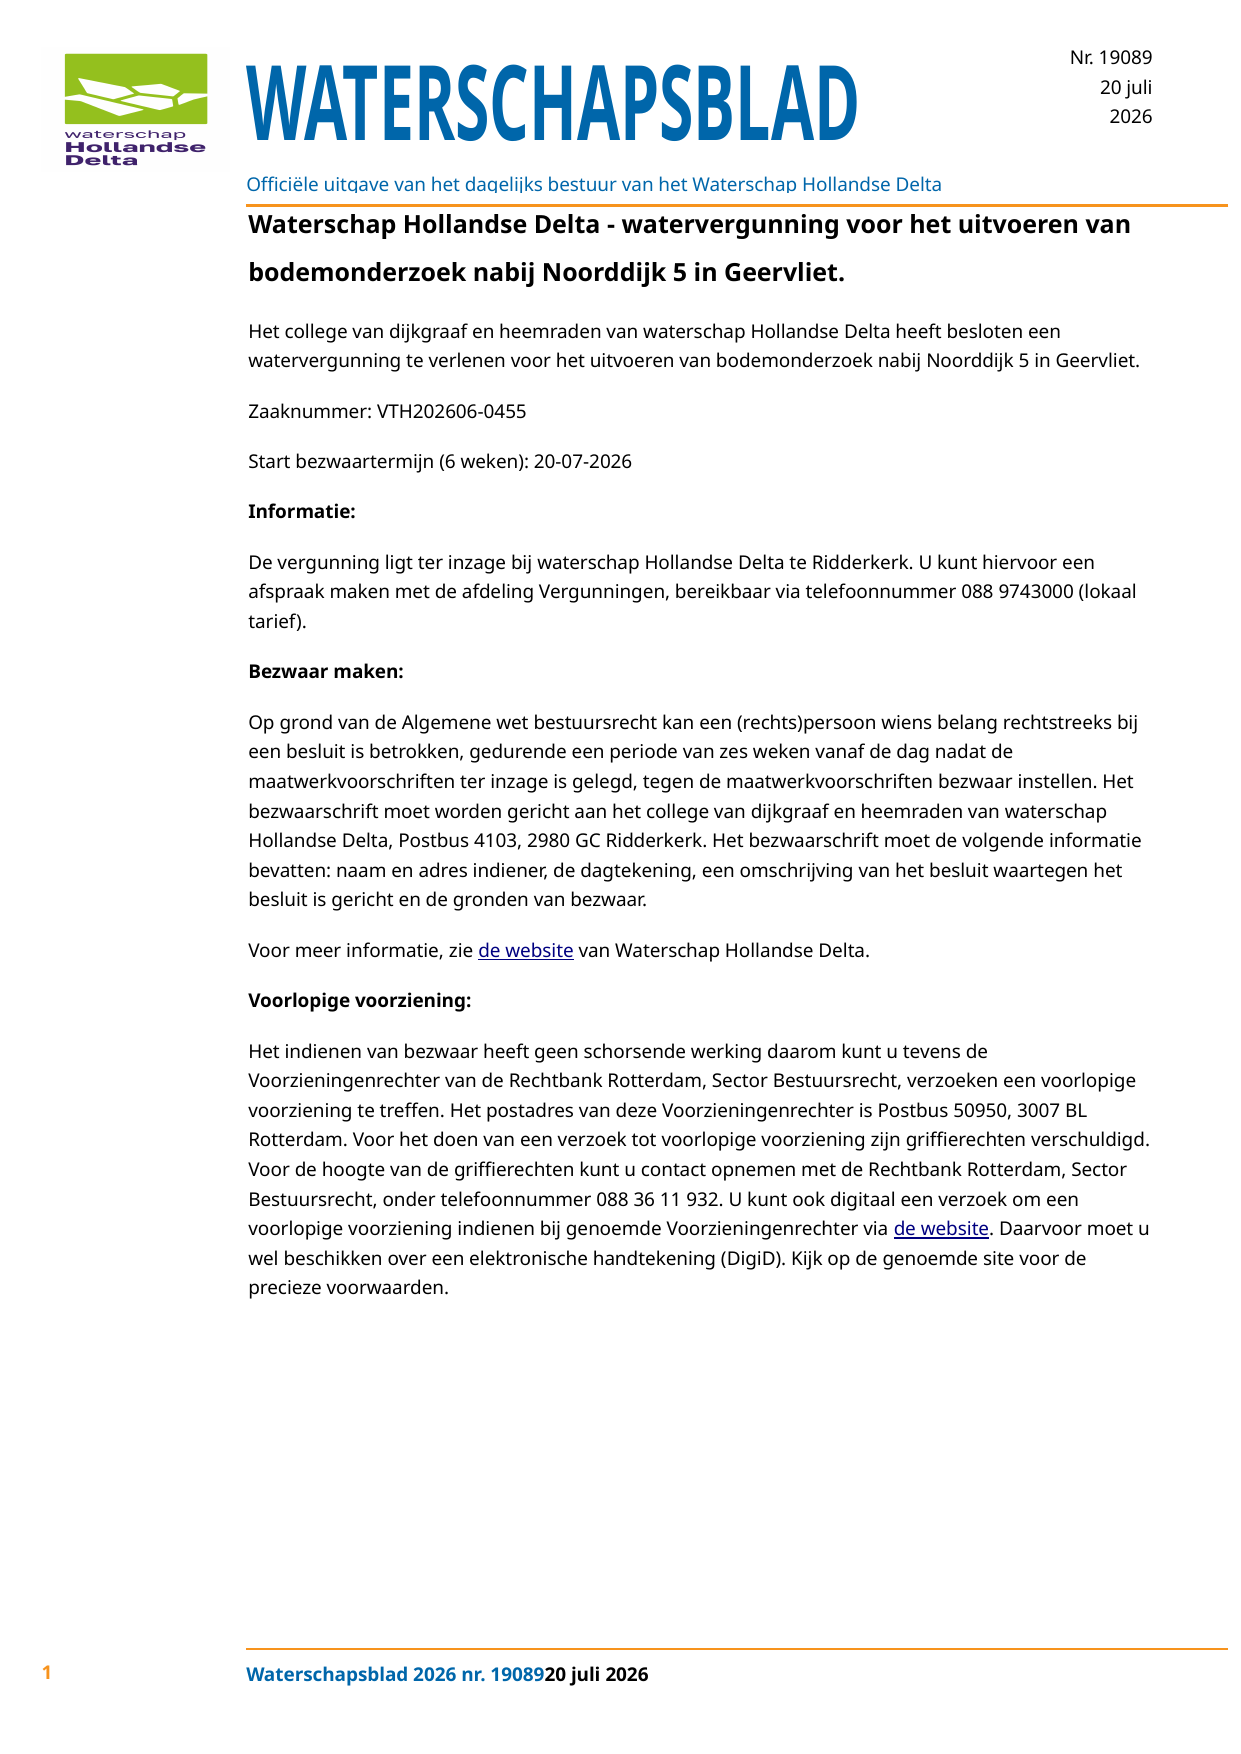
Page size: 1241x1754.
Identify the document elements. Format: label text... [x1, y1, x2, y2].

text Het indienen van bezwaar heeft geen schorsende werking daarom kunt u tevens de Voorzieningenrechter van de Rechtbank Rotterdam, Sector Bestuursrecht, verzoeken een voorlopige voorziening te treffen. Het postadres van deze Voorzieningenrechter is Postbus 50950, 3007 BL Rotterdam. Voor het doen van een verzoek tot voorlopige voorziening zijn griffierechten verschuldigd. Voor de hoogte van de griffierechten kunt u contact opnemen met de Rechtbank Rotterdam, Sector Bestuursrecht, onder telefoonnummer 088 36 11 932. U kunt ook digitaal een verzoek om een voorlopige voorziening indienen bij genoemde Voorzieningenrechter via de website. Daarvoor moet u wel beschikken over een elektronische handtekening (DigiD). Kijk op de genoemde site voor de precieze voorwaarden. [248, 1038, 1152, 1300]
text Het college van dijkgraaf en heemraden van waterschap Hollandse Delta heeft besloten een watervergunning te verlenen voor het uitvoeren van bodemonderzoek nabij Noorddijk 5 in Geervliet. [248, 318, 1152, 373]
text Voor meer informatie, zie de website van Waterschap Hollandse Delta. [248, 937, 1152, 963]
text Voorlopige voorziening: [248, 987, 1152, 1013]
text Op grond van de Algemene wet bestuursrecht kan een (rechts)persoon wiens belang rechtstreeks bij een besluit is betrokken, gedurende een periode van zes weken vanaf de dag nadat de maatwerkvoorschriften ter inzage is gelegd, tegen de maatwerkvoorschriften bezwaar instellen. Het bezwaarschrift moet worden gericht aan het college van dijkgraaf en heemraden van waterschap Hollandse Delta, Postbus 4103, 2980 GC Ridderkerk. Het bezwaarschrift moet de volgende informatie bevatten: naam en adres indiener, de dagtekening, een omschrijving van het besluit waartegen het besluit is gericht en de gronden van bezwaar. [248, 709, 1152, 912]
text Start bezwaartermijn (6 weken): 20-07-2026 [248, 448, 1152, 474]
text Waterschap Hollandse Delta - watervergunning voor het uitvoeren van bodemonderzoek nabij Noorddijk 5 in Geervliet. [248, 207, 1152, 288]
picture [41, 47, 231, 172]
text Informatie: [248, 499, 1152, 524]
text Zaaknummer: VTH202606-0455 [248, 398, 1152, 424]
text Bezwaar maken: [248, 659, 1152, 684]
text De vergunning ligt ter inzage bij waterschap Hollandse Delta te Ridderkerk. U kunt hiervoor een afspraak maken met de afdeling Vergunningen, bereikbaar via telefoonnummer 088 9743000 (lokaal tarief). [248, 549, 1152, 634]
